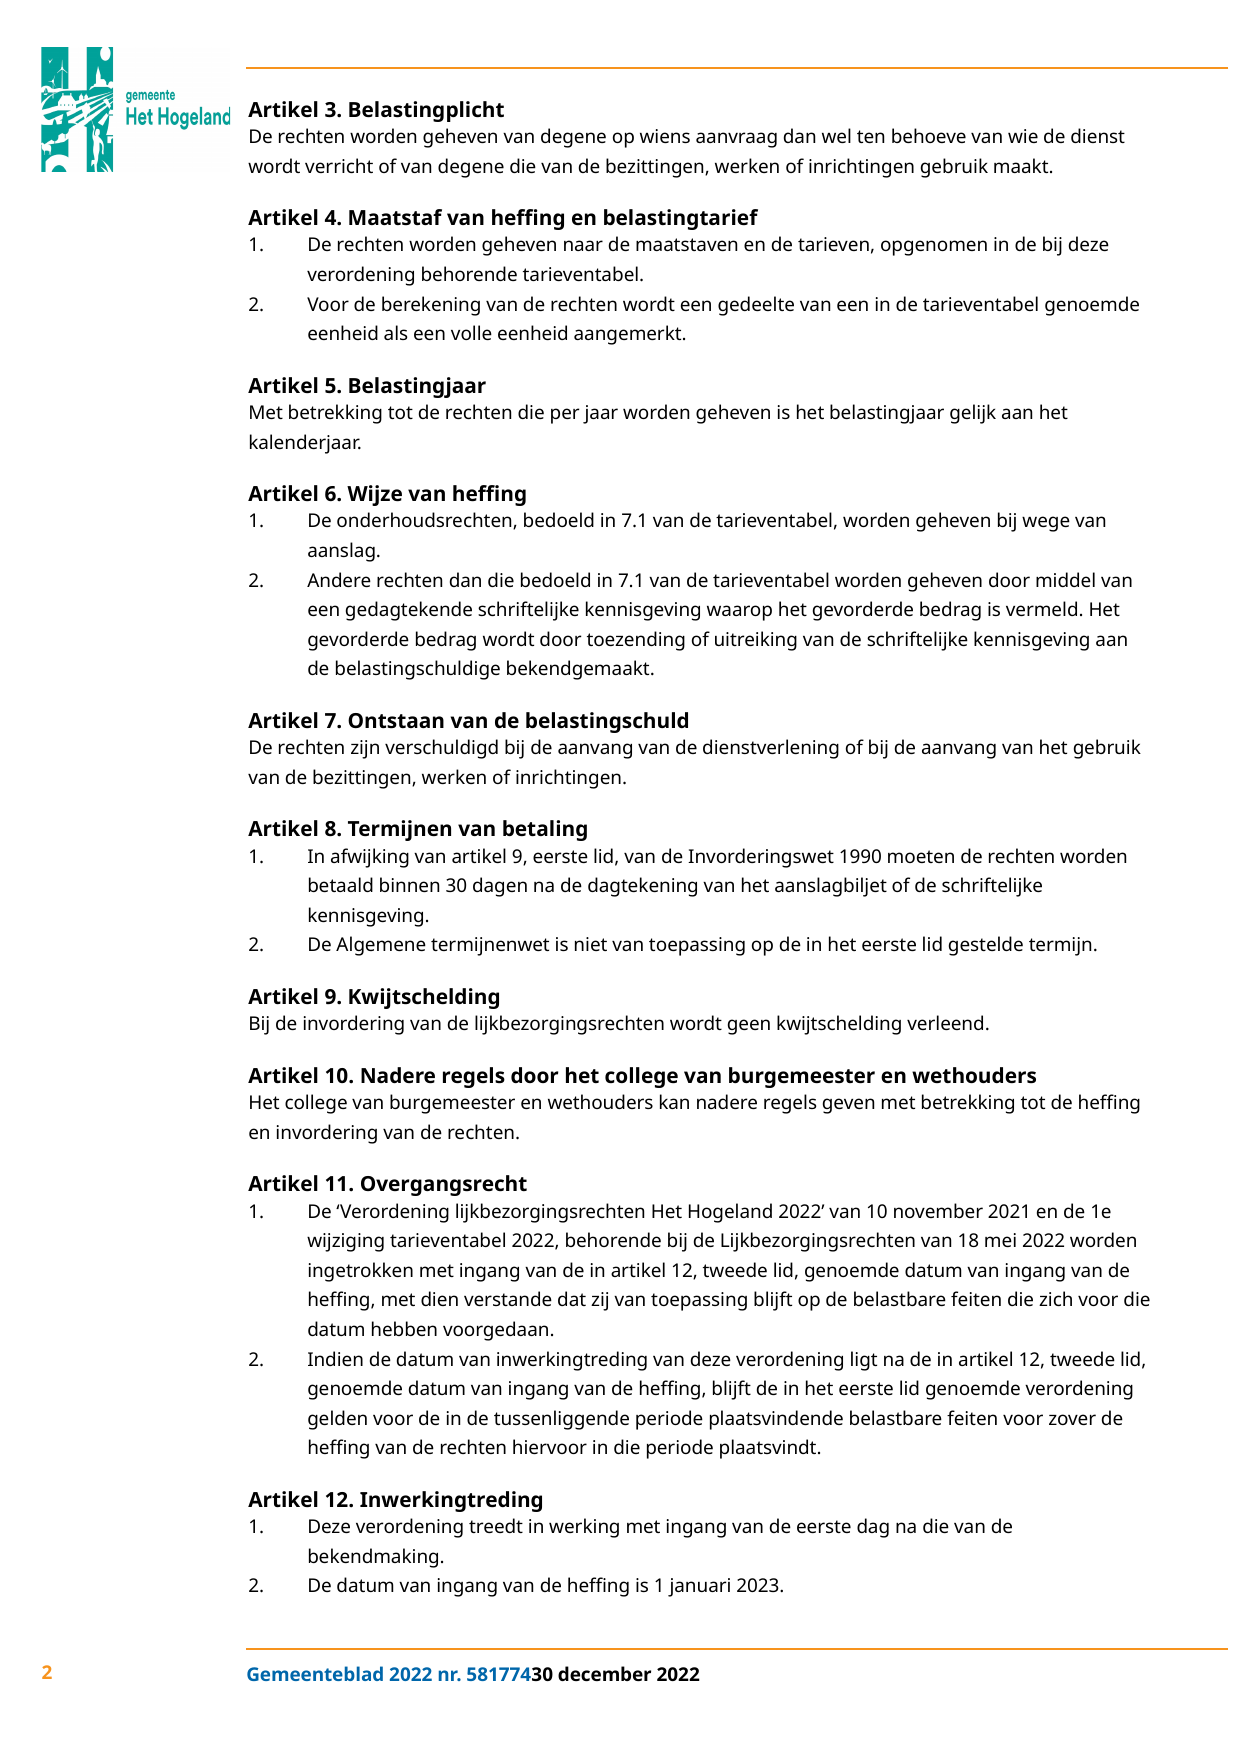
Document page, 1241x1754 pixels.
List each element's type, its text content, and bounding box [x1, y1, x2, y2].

list De datum van ingang van de heffing is 1 januari 2023. [248, 1572, 1152, 1598]
list Andere rechten dan die bedoeld in 7.1 van de tarieventabel worden geheven door middel van een gedagtekende schriftelijke kennisgeving waarop het gevorderde bedrag is vermeld. Het gevorderde bedrag wordt door toezending of uitreiking van de schriftelijke kennisgeving aan de belastingschuldige bekendgemaakt. [248, 567, 1152, 681]
list De onderhoudsrechten, bedoeld in 7.1 van de tarieventabel, worden geheven bij wege van aanslag. [248, 508, 1152, 563]
list In afwijking van artikel 9, eerste lid, van de Invorderingswet 1990 moeten de rechten worden betaald binnen 30 dagen na de dagtekening van het aanslagbiljet of de schriftelijke kennisgeving. [248, 843, 1152, 928]
text Artikel 4. Maatstaf van heffing en belastingtarief [248, 203, 1152, 232]
text Met betrekking tot de rechten die per jaar worden geheven is het belastingjaar gelijk aan het kalenderjaar. [248, 399, 1152, 454]
text Artikel 7. Ontstaan van de belastingschuld [248, 706, 1152, 734]
list De Algemene termijnenwet is niet van toepassing op de in het eerste lid gestelde termijn. [248, 932, 1152, 957]
text Artikel 10. Nadere regels door het college van burgemeester en wethouders [248, 1061, 1152, 1089]
picture [41, 47, 231, 172]
text Bij de invordering van de lijkbezorgingsrechten wordt geen kwijtschelding verleend. [248, 1011, 1152, 1036]
text Artikel 5. Belastingjaar [248, 371, 1152, 399]
text Artikel 3. Belastingplicht [248, 95, 1152, 123]
text Het college van burgemeester en wethouders kan nadere regels geven met betrekking tot de heffing en invordering van de rechten. [248, 1089, 1152, 1145]
text Artikel 11. Overgangsrecht [248, 1169, 1152, 1198]
text Artikel 8. Termijnen van betaling [248, 814, 1152, 843]
text De rechten zijn verschuldigd bij de aanvang van de dienstverlening of bij de aanvang van het gebruik van de bezittingen, werken of inrichtingen. [248, 734, 1152, 790]
list Voor de berekening van de rechten wordt een gedeelte van een in de tarieventabel genoemde eenheid als een volle eenheid aangemerkt. [248, 291, 1152, 346]
list Indien de datum van inwerkingtreding van deze verordening ligt na de in artikel 12, tweede lid, genoemde datum van ingang van de heffing, blijft de in het eerste lid genoemde verordening gelden voor de in de tussenliggende periode plaatsvindende belastbare feiten voor zover de heffing van de rechten hiervoor in die periode plaatsvindt. [248, 1346, 1152, 1460]
text De rechten worden geheven van degene op wiens aanvraag dan wel ten behoeve van wie de dienst wordt verricht of van degene die van de bezittingen, werken of inrichtingen gebruik maakt. [248, 123, 1152, 178]
list Deze verordening treedt in werking met ingang van de eerste dag na die van de bekendmaking. [248, 1513, 1152, 1569]
list De ‘Verordening lijkbezorgingsrechten Het Hogeland 2022’ van 10 november 2021 en de 1e wijziging tarieventabel 2022, behorende bij de Lijkbezorgingsrechten van 18 mei 2022 worden ingetrokken met ingang van de in artikel 12, tweede lid, genoemde datum van ingang van de heffing, met dien verstande dat zij van toepassing blijft op de belastbare feiten die zich voor die datum hebben voorgedaan. [248, 1198, 1152, 1342]
list De rechten worden geheven naar de maatstaven en de tarieven, opgenomen in de bij deze verordening behorende tarieventabel. [248, 232, 1152, 287]
text Artikel 9. Kwijtschelding [248, 982, 1152, 1011]
text Artikel 6. Wijze van heffing [248, 479, 1152, 508]
text Artikel 12. Inwerkingtreding [248, 1485, 1152, 1513]
